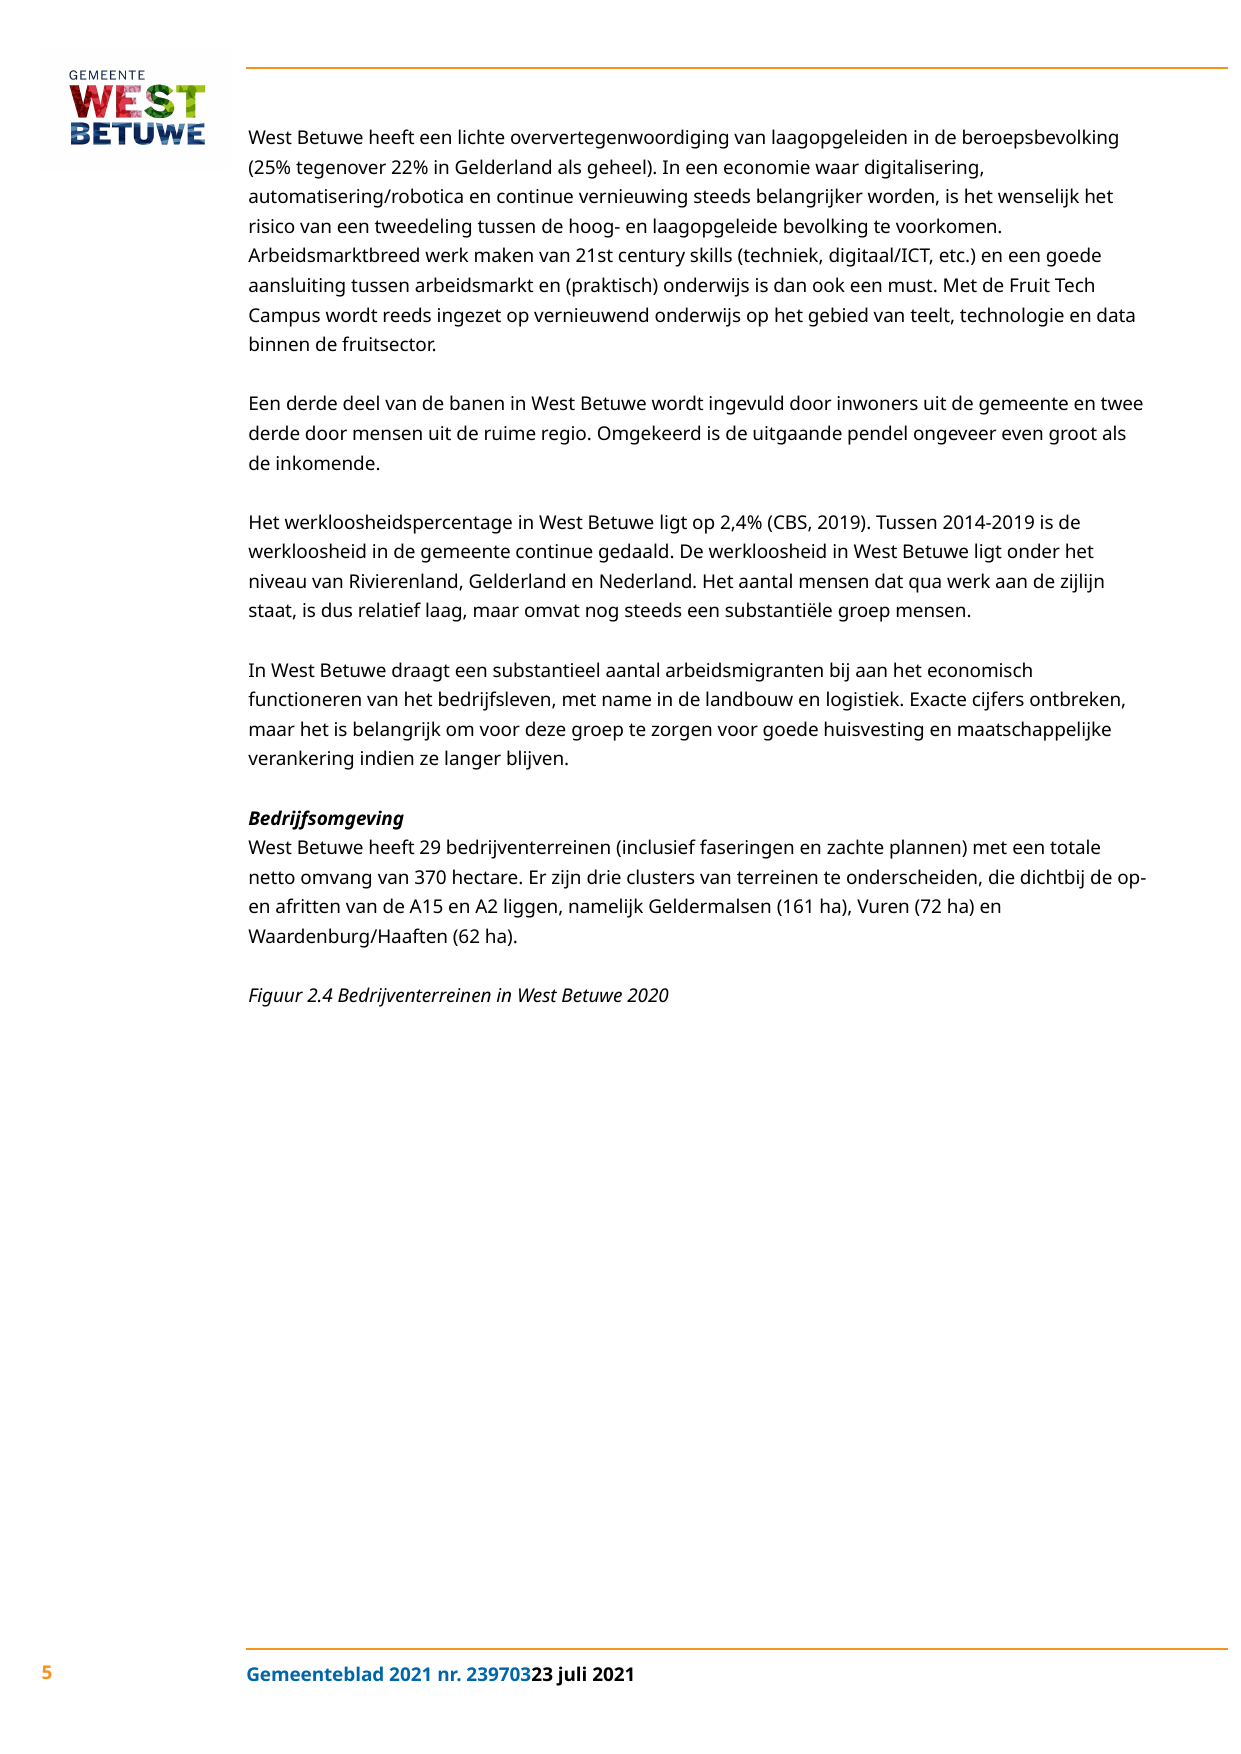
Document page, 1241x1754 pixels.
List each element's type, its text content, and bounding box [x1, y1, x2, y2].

text Figuur 2.4 Bedrijventerreinen in West Betuwe 2020 [248, 982, 1152, 1008]
picture [41, 47, 231, 172]
text In West Betuwe draagt een substantieel aantal arbeidsmigranten bij aan het economisch functioneren van het bedrijfsleven, met name in de landbouw en logistiek. Exacte cijfers ontbreken, maar het is belangrijk om voor deze groep te zorgen voor goede huisvesting en maatschappelijke verankering indien ze langer blijven. [248, 657, 1152, 771]
text West Betuwe heeft 29 bedrijventerreinen (inclusief faseringen en zachte plannen) met een totale netto omvang van 370 hectare. Er zijn drie clusters van terreinen te onderscheiden, die dichtbij de op- en afritten van de A15 en A2 liggen, namelijk Geldermalsen (161 ha), Vuren (72 ha) en Waardenburg/Haaften (62 ha). [248, 834, 1152, 949]
text Bedrijfsomgeving [248, 805, 1152, 831]
text Het werkloosheidspercentage in West Betuwe ligt op 2,4% (CBS, 2019). Tussen 2014-2019 is de werkloosheid in de gemeente continue gedaald. De werkloosheid in West Betuwe ligt onder het niveau van Rivierenland, Gelderland en Nederland. Het aantal mensen dat qua werk aan de zijlijn staat, is dus relatief laag, maar omvat nog steeds een substantiële groep mensen. [248, 509, 1152, 623]
text Een derde deel van de banen in West Betuwe wordt ingevuld door inwoners uit de gemeente en twee derde door mensen uit de ruime regio. Omgekeerd is de uitgaande pendel ongeveer even groot als de inkomende. [248, 391, 1152, 476]
text West Betuwe heeft een lichte oververtegenwoordiging van laagopgeleiden in de beroepsbevolking (25% tegenover 22% in Gelderland als geheel). In een economie waar digitalisering, automatisering/robotica en continue vernieuwing steeds belangrijker worden, is het wenselijk het risico van een tweedeling tussen de hoog- en laagopgeleide bevolking te voorkomen. Arbeidsmarktbreed werk maken van 21st century skills (techniek, digitaal/ICT, etc.) en een goede aansluiting tussen arbeidsmarkt en (praktisch) onderwijs is dan ook een must. Met de Fruit Tech Campus wordt reeds ingezet op vernieuwend onderwijs op het gebied van teelt, technologie en data binnen de fruitsector. [248, 124, 1152, 357]
